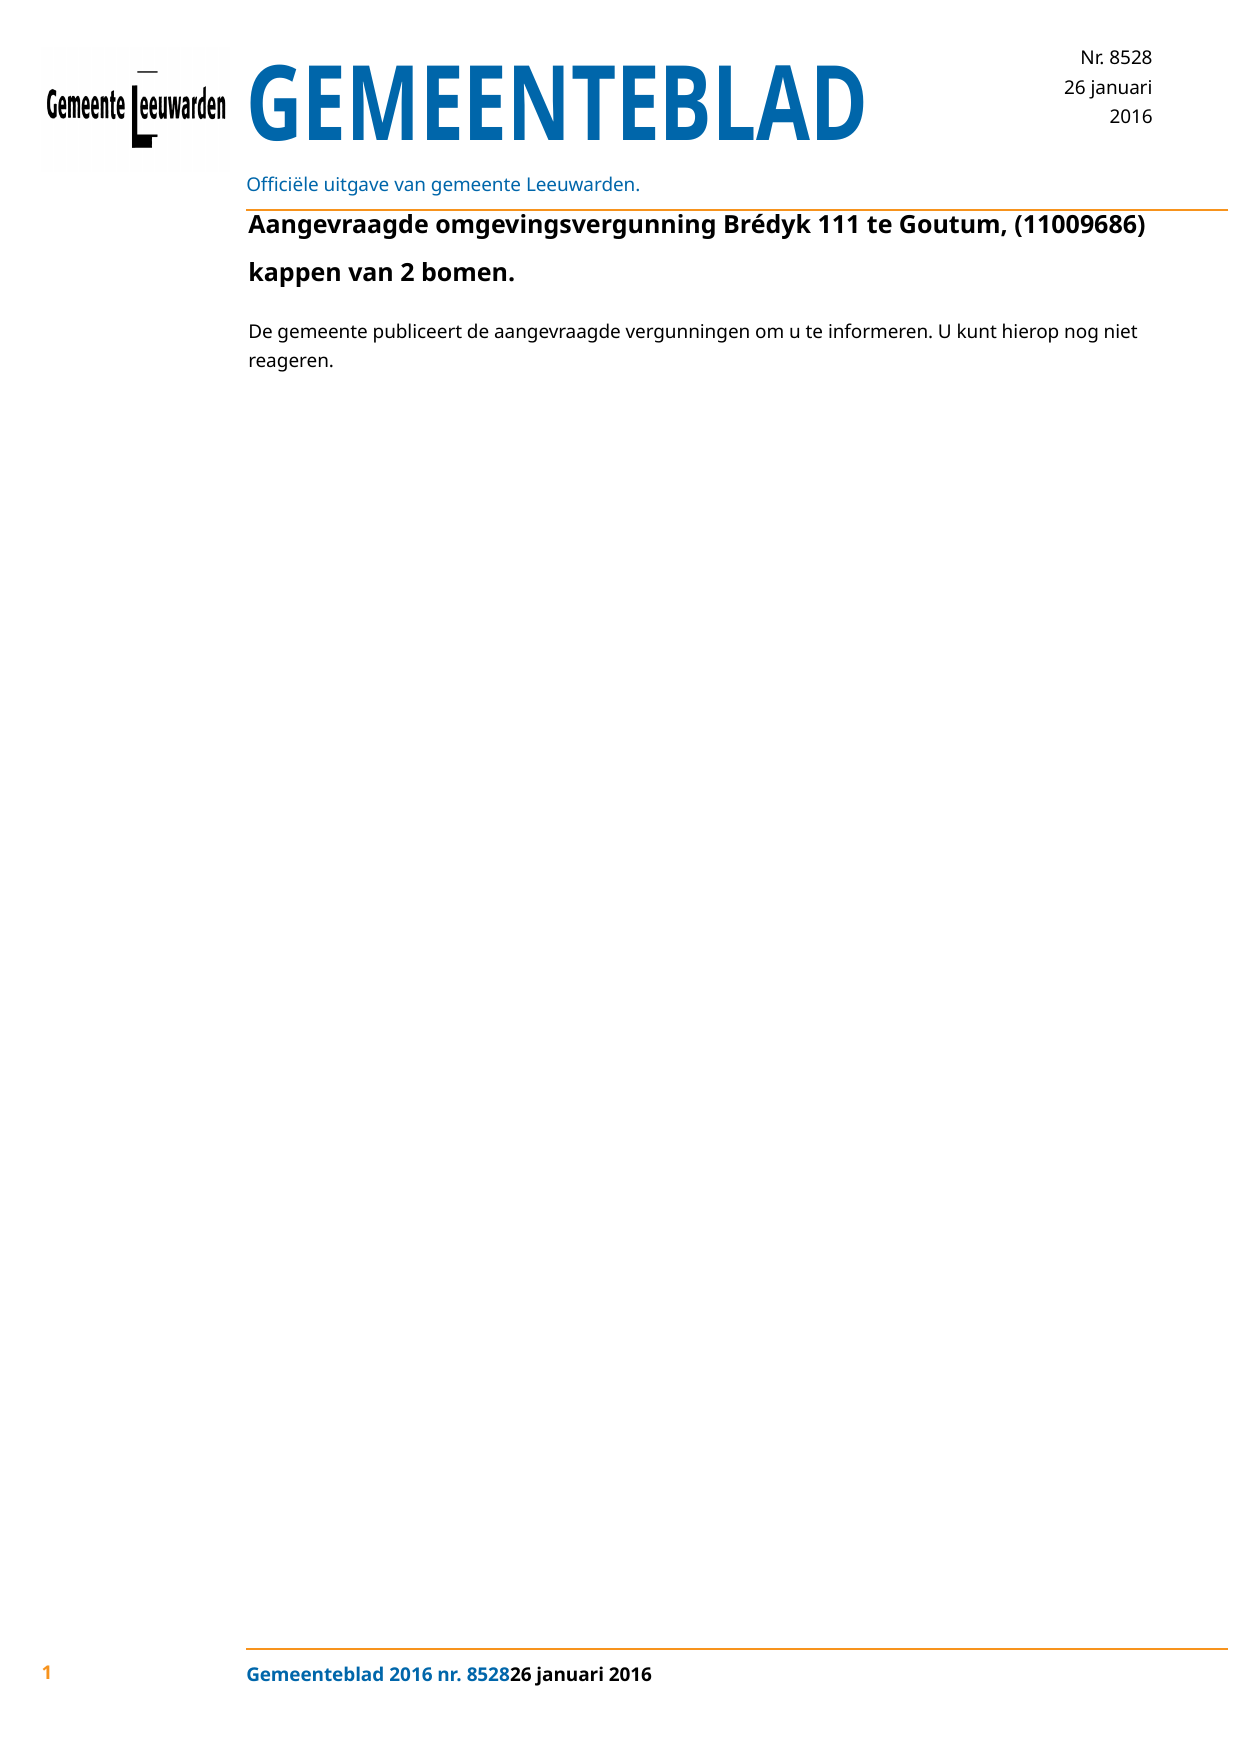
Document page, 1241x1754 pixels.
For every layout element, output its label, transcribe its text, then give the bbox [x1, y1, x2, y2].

picture [41, 47, 231, 172]
text Aangevraagde omgevingsvergunning Brédyk 111 te Goutum, (11009686) kappen van 2 bomen. [248, 211, 1152, 288]
text De gemeente publiceert de aangevraagde vergunningen om u te informeren. U kunt hierop nog niet reageren. [248, 318, 1152, 373]
